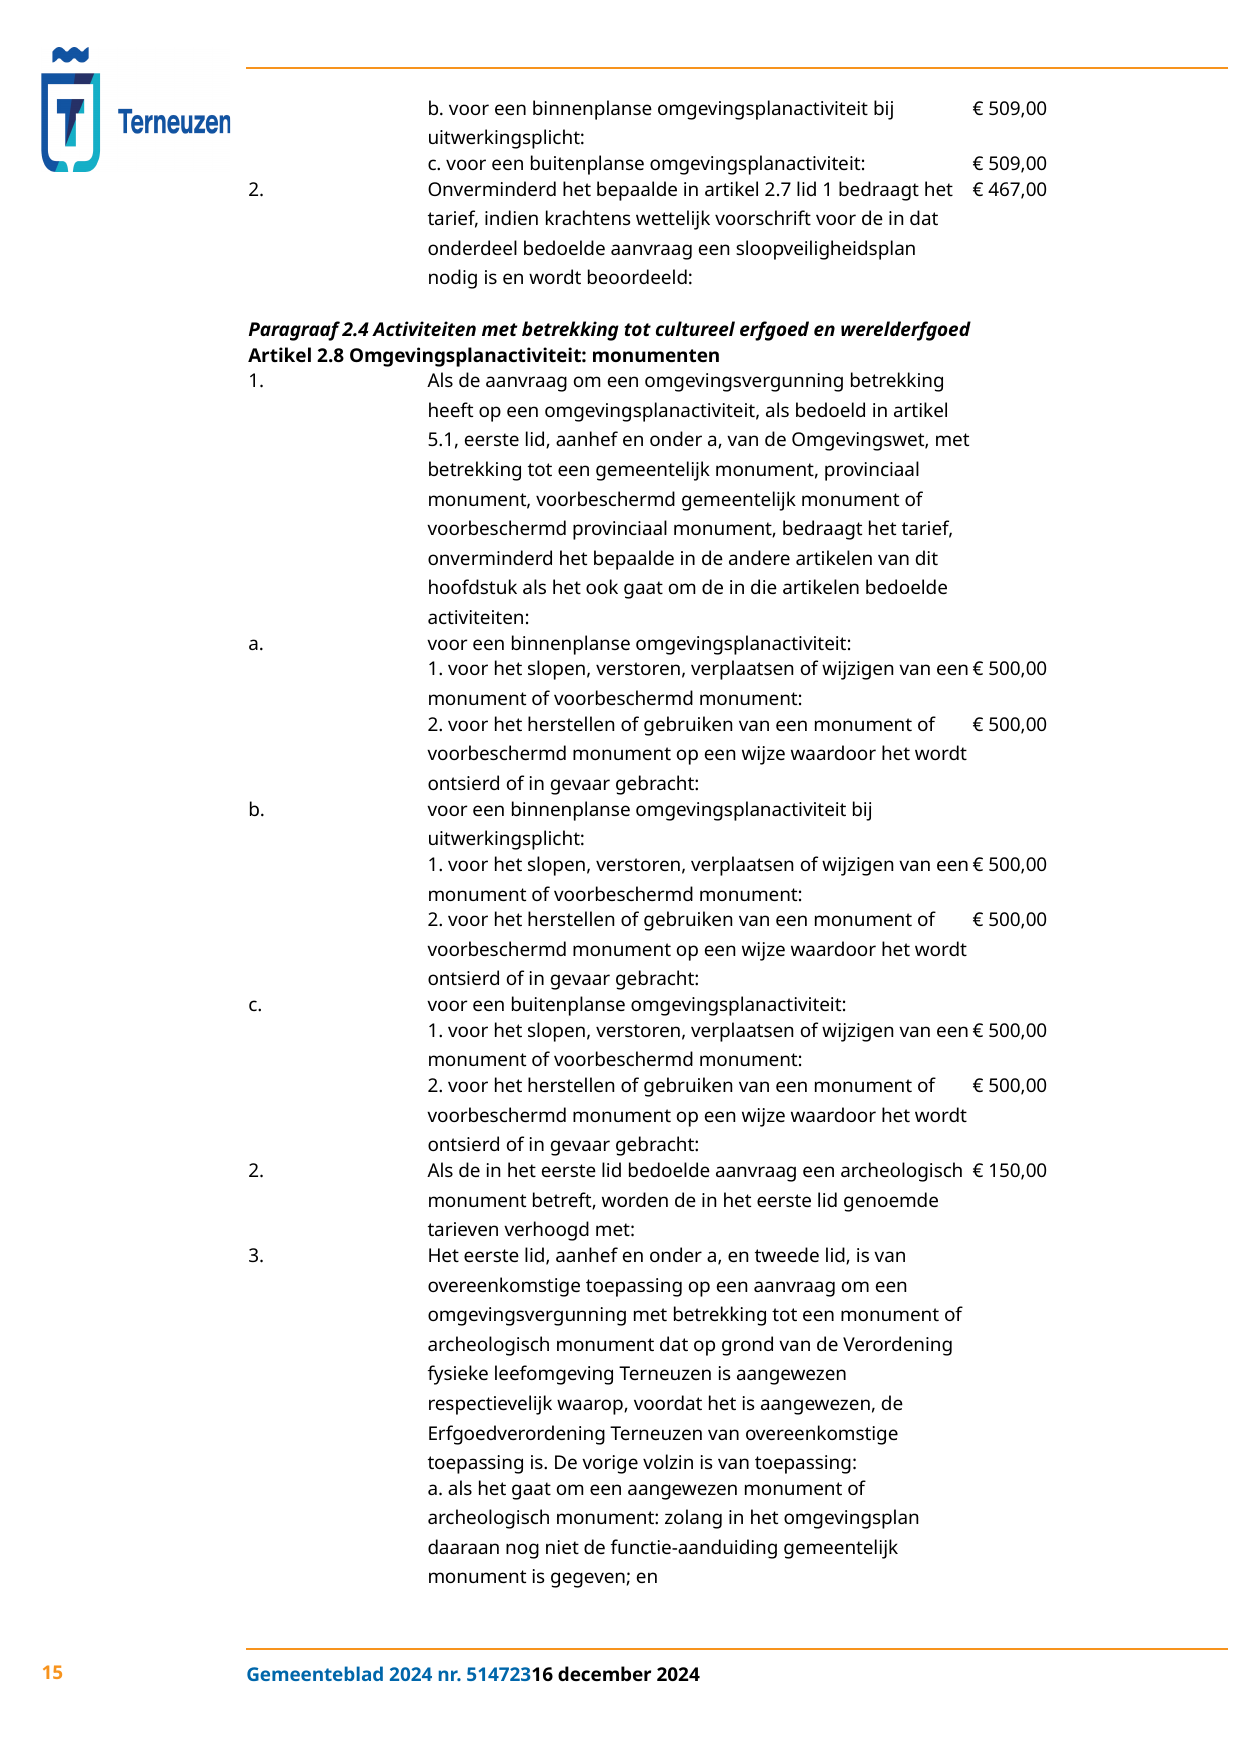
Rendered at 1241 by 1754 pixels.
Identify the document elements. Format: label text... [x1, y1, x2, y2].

table_cell [248, 656, 427, 711]
table_cell [248, 290, 972, 316]
table_cell voor een buitenplanse omgevingsplanactiviteit: [427, 991, 972, 1017]
table_cell [973, 316, 1152, 342]
table_cell 2. voor het herstellen of gebruiken van een monument of voorbeschermd monument op een wijze waardoor het wordt ontsierd of in gevaar gebracht: [427, 711, 972, 796]
table_cell [248, 1073, 427, 1157]
table_cell [973, 630, 1152, 656]
table_cell [248, 1017, 427, 1072]
table_cell [248, 150, 427, 176]
table_cell Paragraaf 2.4 Activiteiten met betrekking tot cultureel erfgoed en werelderfgoed [248, 316, 972, 342]
picture [41, 47, 231, 172]
table_cell Als de in het eerste lid bedoelde aanvraag een archeologisch monument betreft, worden de in het eerste lid genoemde tarieven verhoogd met: [427, 1157, 972, 1242]
table_cell € 500,00 [973, 1017, 1152, 1072]
table_cell 1. voor het slopen, verstoren, verplaatsen of wijzigen van een monument of voorbeschermd monument: [427, 1017, 972, 1072]
table_cell [248, 1475, 427, 1589]
table_cell € 509,00 [973, 150, 1152, 176]
table_cell [248, 906, 427, 991]
table_cell [973, 342, 1152, 367]
table_cell Onverminderd het bepaalde in artikel 2.7 lid 1 bedraagt het tarief, indien krachtens wettelijk voorschrift voor de in dat onderdeel bedoelde aanvraag een sloopveiligheidsplan nodig is en wordt beoordeeld: [427, 176, 972, 290]
table_cell [973, 1242, 1152, 1475]
table_cell € 500,00 [973, 711, 1152, 796]
table_cell Artikel 2.8 Omgevingsplanactiviteit: monumenten [248, 342, 972, 367]
table_cell voor een binnenplanse omgevingsplanactiviteit: [427, 630, 972, 656]
table_cell 2. voor het herstellen of gebruiken van een monument of voorbeschermd monument op een wijze waardoor het wordt ontsierd of in gevaar gebracht: [427, 906, 972, 991]
table_cell Als de aanvraag om een omgevingsvergunning betrekking heeft op een omgevingsplanactiviteit, als bedoeld in artikel 5.1, eerste lid, aanhef en onder a, van de Omgevingswet, met betrekking tot een gemeentelijk monument, provinciaal monument, voorbeschermd gemeentelijk monument of voorbeschermd provinciaal monument, bedraagt het tarief, onverminderd het bepaalde in de andere artikelen van dit hoofdstuk als het ook gaat om de in die artikelen bedoelde activiteiten: [427, 368, 972, 630]
table_cell [248, 711, 427, 796]
table_cell b. voor een binnenplanse omgevingsplanactiviteit bij uitwerkingsplicht: [427, 95, 972, 150]
table_cell € 150,00 [973, 1157, 1152, 1242]
table_cell Het eerste lid, aanhef en onder a, en tweede lid, is van overeenkomstige toepassing op een aanvraag om een omgevingsvergunning met betrekking tot een monument of archeologisch monument dat op grond van de Verordening fysieke leefomgeving Terneuzen is aangewezen respectievelijk waarop, voordat het is aangewezen, de Erfgoedverordening Terneuzen van overeenkomstige toepassing is. De vorige volzin is van toepassing: [427, 1242, 972, 1475]
table_cell € 467,00 [973, 176, 1152, 290]
table_cell 3. [248, 1242, 427, 1475]
table_cell 1. voor het slopen, verstoren, verplaatsen of wijzigen van een monument of voorbeschermd monument: [427, 656, 972, 711]
table_cell 2. voor het herstellen of gebruiken van een monument of voorbeschermd monument op een wijze waardoor het wordt ontsierd of in gevaar gebracht: [427, 1073, 972, 1157]
table_cell 1. [248, 368, 427, 630]
table_cell 2. [248, 1157, 427, 1242]
table_cell voor een binnenplanse omgevingsplanactiviteit bij uitwerkingsplicht: [427, 796, 972, 851]
table_cell c. [248, 991, 427, 1017]
table_cell € 500,00 [973, 656, 1152, 711]
table_cell € 500,00 [973, 851, 1152, 906]
table_cell c. voor een buitenplanse omgevingsplanactiviteit: [427, 150, 972, 176]
table_cell 1. voor het slopen, verstoren, verplaatsen of wijzigen van een monument of voorbeschermd monument: [427, 851, 972, 906]
table_cell 2. [248, 176, 427, 290]
table_cell [973, 290, 1152, 316]
table_cell [973, 1475, 1152, 1589]
table_cell [973, 368, 1152, 630]
table_cell [248, 95, 427, 150]
table_cell a. [248, 630, 427, 656]
table_cell [973, 991, 1152, 1017]
table_cell € 500,00 [973, 1073, 1152, 1157]
table_cell b. [248, 796, 427, 851]
table_cell € 509,00 [973, 95, 1152, 150]
table_cell a. als het gaat om een aangewezen monument of archeologisch monument: zolang in het omgevingsplan daaraan nog niet de functie-aanduiding gemeentelijk monument is gegeven; en [427, 1475, 972, 1589]
table_cell [248, 851, 427, 906]
table_cell € 500,00 [973, 906, 1152, 991]
table_cell [973, 796, 1152, 851]
